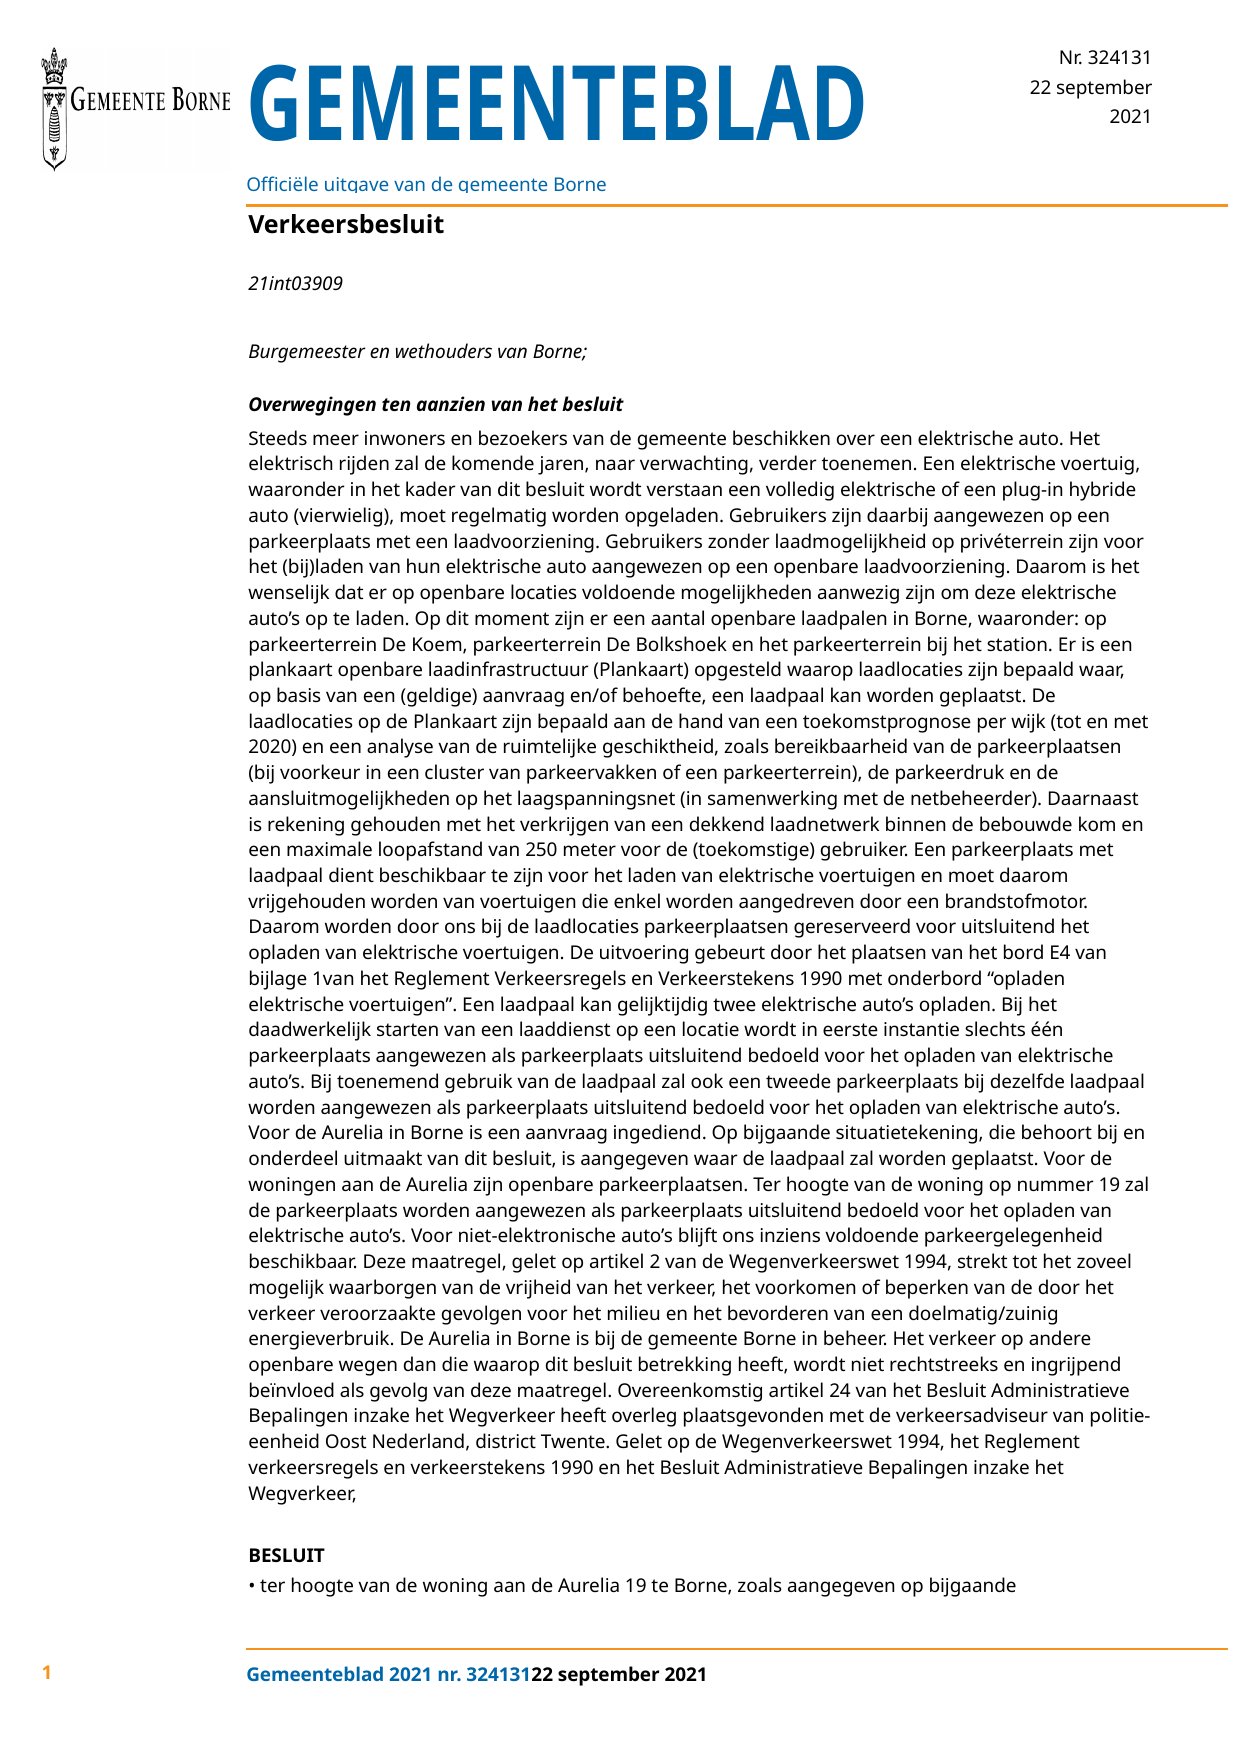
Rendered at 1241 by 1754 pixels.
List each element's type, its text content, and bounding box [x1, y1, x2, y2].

picture [41, 47, 231, 172]
text 21int03909 [248, 270, 1152, 296]
text BESLUIT [248, 1542, 1152, 1568]
text Steeds meer inwoners en bezoekers van de gemeente beschikken over een elektrische auto. Het elektrisch rijden zal de komende jaren, naar verwachting, verder toenemen. Een elektrische voertuig, waaronder in het kader van dit besluit wordt verstaan een volledig elektrische of een plug-in hybride auto (vierwielig), moet regelmatig worden opgeladen. Gebruikers zijn daarbij aangewezen op een parkeerplaats met een laadvoorziening. Gebruikers zonder laadmogelijkheid op privéterrein zijn voor het (bij)laden van hun elektrische auto aangewezen op een openbare laadvoorziening. Daarom is het wenselijk dat er op openbare locaties voldoende mogelijkheden aanwezig zijn om deze elektrische auto’s op te laden. Op dit moment zijn er een aantal openbare laadpalen in Borne, waaronder: op parkeerterrein De Koem, parkeerterrein De Bolkshoek en het parkeerterrein bij het station. Er is een plankaart openbare laadinfrastructuur (Plankaart) opgesteld waarop laadlocaties zijn bepaald waar, op basis van een (geldige) aanvraag en/of behoefte, een laadpaal kan worden geplaatst. De laadlocaties op de Plankaart zijn bepaald aan de hand van een toekomstprognose per wijk (tot en met 2020) en een analyse van de ruimtelijke geschiktheid, zoals bereikbaarheid van de parkeerplaatsen (bij voorkeur in een cluster van parkeervakken of een parkeerterrein), de parkeerdruk en de aansluitmogelijkheden op het laagspanningsnet (in samenwerking met de netbeheerder). Daarnaast is rekening gehouden met het verkrijgen van een dekkend laadnetwerk binnen de bebouwde kom en een maximale loopafstand van 250 meter voor de (toekomstige) gebruiker. Een parkeerplaats met laadpaal dient beschikbaar te zijn voor het laden van elektrische voertuigen en moet daarom vrijgehouden worden van voertuigen die enkel worden aangedreven door een brandstofmotor. Daarom worden door ons bij de laadlocaties parkeerplaatsen gereserveerd voor uitsluitend het opladen van elektrische voertuigen. De uitvoering gebeurt door het plaatsen van het bord E4 van bijlage 1van het Reglement Verkeersregels en Verkeerstekens 1990 met onderbord “opladen elektrische voertuigen”. Een laadpaal kan gelijktijdig twee elektrische auto’s opladen. Bij het daadwerkelijk starten van een laaddienst op een locatie wordt in eerste instantie slechts één parkeerplaats aangewezen als parkeerplaats uitsluitend bedoeld voor het opladen van elektrische auto’s. Bij toenemend gebruik van de laadpaal zal ook een tweede parkeerplaats bij dezelfde laadpaal worden aangewezen als parkeerplaats uitsluitend bedoeld voor het opladen van elektrische auto’s. Voor de Aurelia in Borne is een aanvraag ingediend. Op bijgaande situatietekening, die behoort bij en onderdeel uitmaakt van dit besluit, is aangegeven waar de laadpaal zal worden geplaatst. Voor de woningen aan de Aurelia zijn openbare parkeerplaatsen. Ter hoogte van de woning op nummer 19 zal de parkeerplaats worden aangewezen als parkeerplaats uitsluitend bedoeld voor het opladen van elektrische auto’s. Voor niet-elektronische auto’s blijft ons inziens voldoende parkeergelegenheid beschikbaar. Deze maatregel, gelet op artikel 2 van de Wegenverkeerswet 1994, strekt tot het zoveel mogelijk waarborgen van de vrijheid van het verkeer, het voorkomen of beperken van de door het verkeer veroorzaakte gevolgen voor het milieu en het bevorderen van een doelmatig/zuinig energieverbruik. De Aurelia in Borne is bij de gemeente Borne in beheer. Het verkeer op andere openbare wegen dan die waarop dit besluit betrekking heeft, wordt niet rechtstreeks en ingrijpend beïnvloed als gevolg van deze maatregel. Overeenkomstig artikel 24 van het Besluit Administratieve Bepalingen inzake het Wegverkeer heeft overleg plaatsgevonden met de verkeersadviseur van politie-eenheid Oost Nederland, district Twente. Gelet op de Wegenverkeerswet 1994, het Reglement verkeersregels en verkeerstekens 1990 en het Besluit Administratieve Bepalingen inzake het Wegverkeer, [248, 425, 1152, 1506]
text Burgemeester en wethouders van Borne; [248, 338, 1152, 364]
text • ter hoogte van de woning aan de Aurelia 19 te Borne, zoals aangegeven op bijgaande [248, 1572, 1152, 1598]
text Verkeersbesluit [248, 207, 1152, 241]
text Overwegingen ten aanzien van het besluit [248, 391, 1152, 417]
